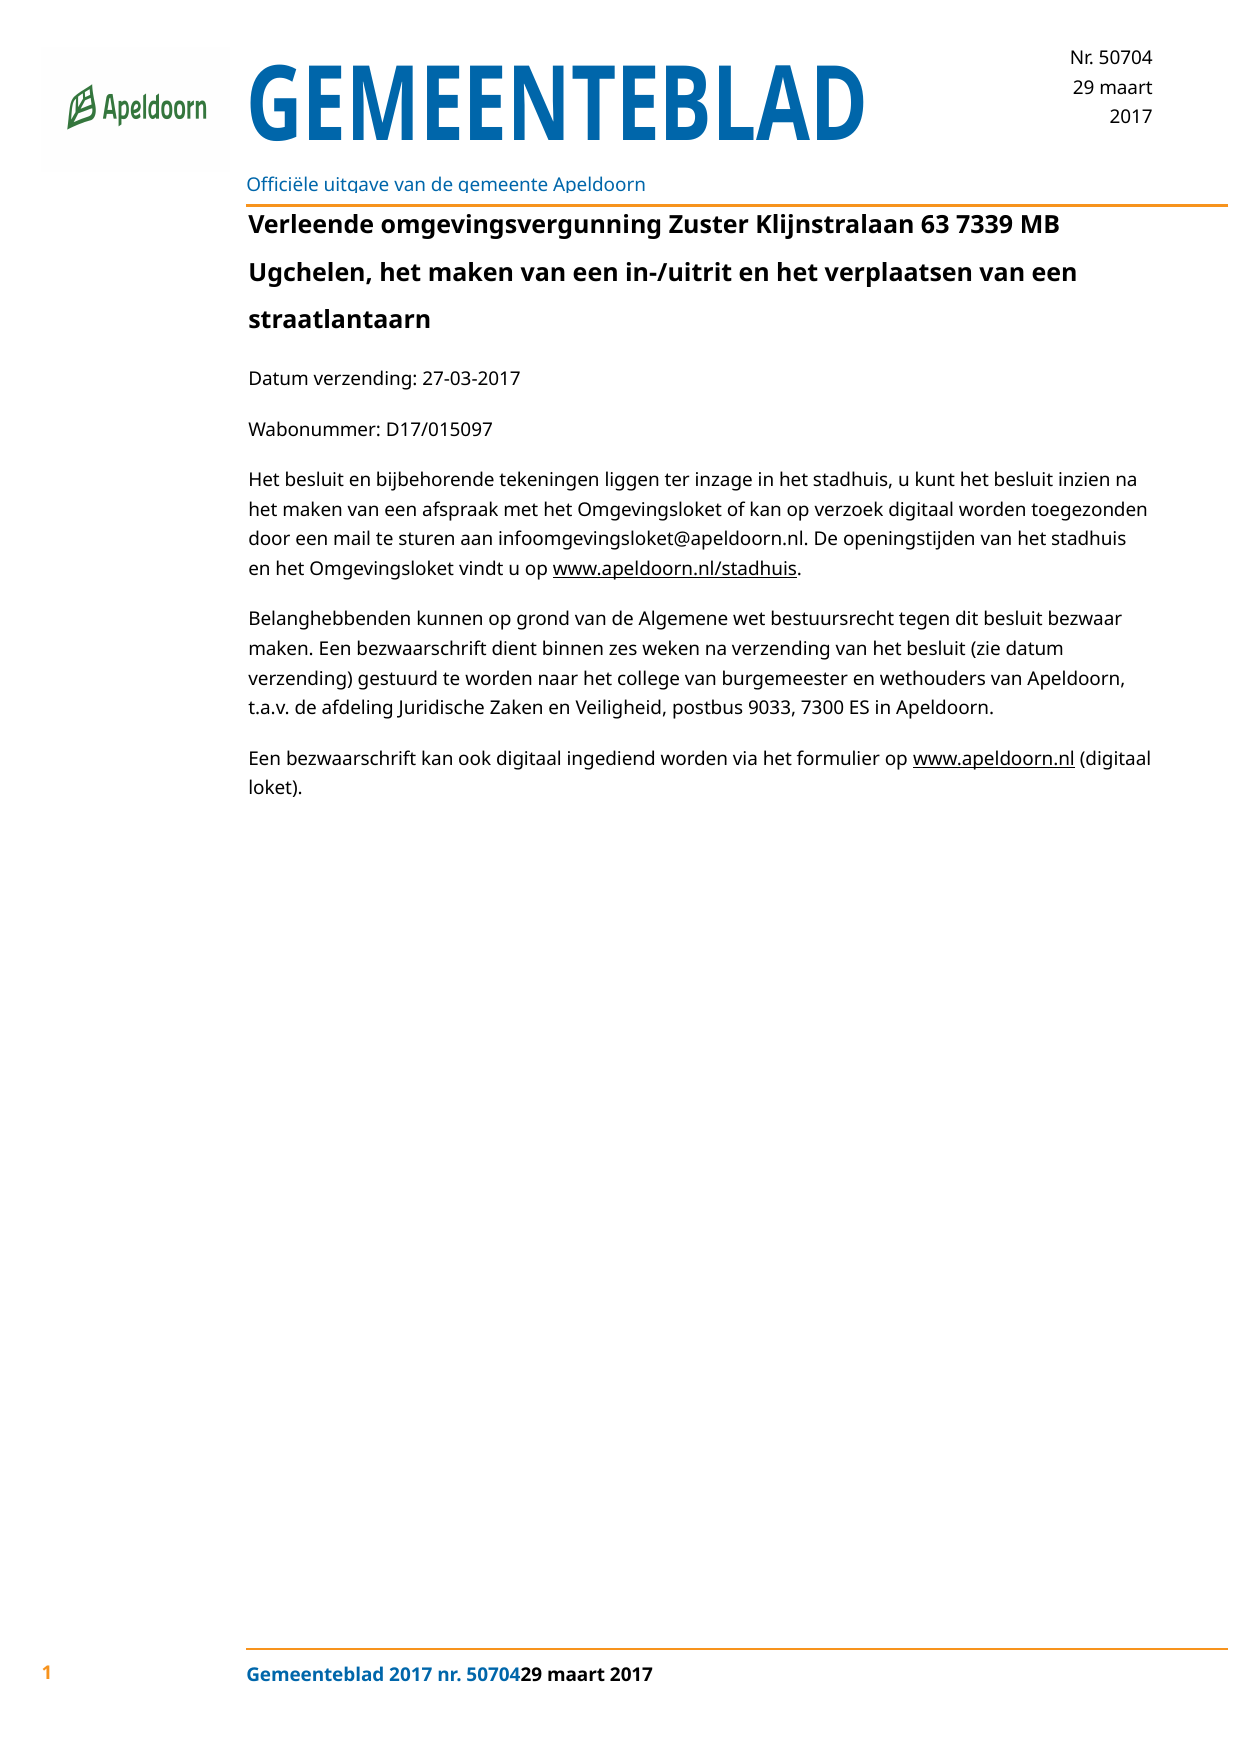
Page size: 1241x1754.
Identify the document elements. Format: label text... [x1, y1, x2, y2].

text Een bezwaarschrift kan ook digitaal ingediend worden via het formulier op www.apeldoorn.nl (digitaal loket). [248, 745, 1152, 800]
picture [41, 47, 231, 172]
text Belanghebbenden kunnen op grond van de Algemene wet bestuursrecht tegen dit besluit bezwaar maken. Een bezwaarschrift dient binnen zes weken na verzending van het besluit (zie datum verzending) gestuurd te worden naar het college van burgemeester en wethouders van Apeldoorn, t.a.v. de afdeling Juridische Zaken en Veiligheid, postbus 9033, 7300 ES in Apeldoorn. [248, 606, 1152, 720]
text Verleende omgevingsvergunning Zuster Klijnstralaan 63 7339 MB Ugchelen, het maken van een in-/uitrit en het verplaatsen van een straatlantaarn [248, 207, 1152, 336]
text Het besluit en bijbehorende tekeningen liggen ter inzage in het stadhuis, u kunt het besluit inzien na het maken van een afspraak met het Omgevingsloket of kan op verzoek digitaal worden toegezonden door een mail te sturen aan infoomgevingsloket@apeldoorn.nl. De openingstijden van het stadhuis en het Omgevingsloket vindt u op www.apeldoorn.nl/stadhuis. [248, 466, 1152, 581]
text Wabonummer: D17/015097 [248, 416, 1152, 442]
text Datum verzending: 27-03-2017 [248, 366, 1152, 391]
